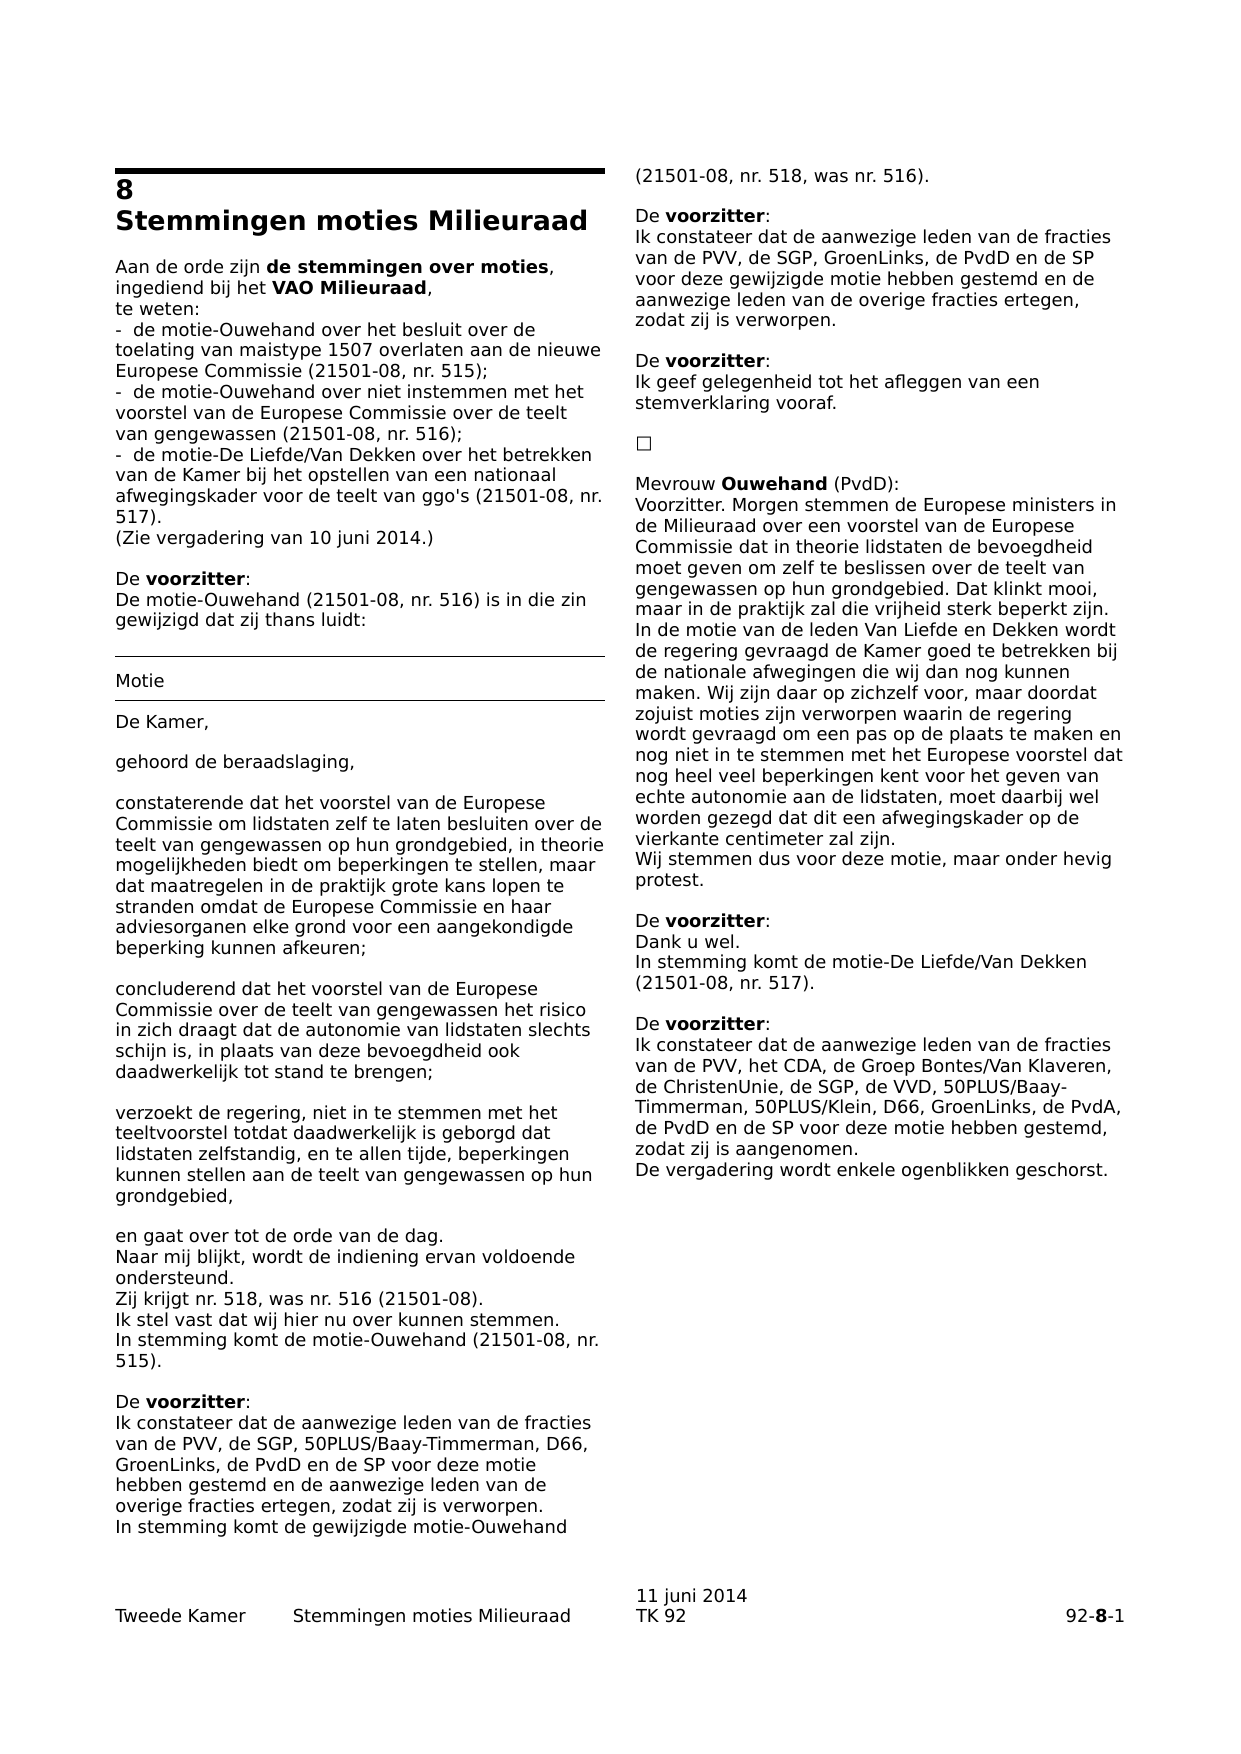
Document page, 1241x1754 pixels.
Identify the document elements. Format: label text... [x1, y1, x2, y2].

text en gaat over tot de orde van de dag. [115, 1226, 605, 1247]
text De vergadering wordt enkele ogenblikken geschorst. [635, 1160, 1125, 1181]
list de motie-Ouwehand over het besluit over de toelating van maistype 1507 overlaten aan de nieuwe Europese Commissie (21501-08, nr. 515); [115, 319, 605, 382]
title 8 Stemmingen moties Milieuraad [115, 174, 605, 237]
text Zij krijgt nr. 518, was nr. 516 (21501-08). [115, 1288, 605, 1309]
text Ik constateer dat de aanwezige leden van de fracties van de PVV, het CDA, de Groep Bontes/Van Klaveren, de ChristenUnie, de SGP, de VVD, 50PLUS/Baay-Timmerman, 50PLUS/Klein, D66, GroenLinks, de PvdA, de PvdD en de SP voor deze motie hebben gestemd, zodat zij is aangenomen. [635, 1035, 1125, 1160]
text Voorzitter. Morgen stemmen de Europese ministers in de Milieuraad over een voorstel van de Europese Commissie dat in theorie lidstaten de bevoegdheid moet geven om zelf te beslissen over de teelt van gengewassen op hun grondgebied. Dat klinkt mooi, maar in de praktijk zal die vrijheid sterk beperkt zijn. [635, 495, 1125, 620]
text gehoord de beraadslaging, [115, 752, 605, 773]
text Ik constateer dat de aanwezige leden van de fracties van de PVV, de SGP, 50PLUS/Baay-Timmerman, D66, GroenLinks, de PvdD en de SP voor deze motie hebben gestemd en de aanwezige leden van de overige fracties ertegen, zodat zij is verworpen. [115, 1413, 605, 1517]
text De voorzitter: [635, 351, 1125, 372]
list de motie-De Liefde/Van Dekken over het betrekken van de Kamer bij het opstellen van een nationaal afwegingskader voor de teelt van ggo's (21501-08, nr. 517). [115, 444, 605, 528]
text In de motie van de leden Van Liefde en Dekken wordt de regering gevraagd de Kamer goed te betrekken bij de nationale afwegingen die wij dan nog kunnen maken. Wij zijn daar op zichzelf voor, maar doordat zojuist moties zijn verworpen waarin de regering wordt gevraagd om een pas op de plaats te maken en nog niet in te stemmen met het Europese voorstel dat nog heel veel beperkingen kent voor het geven van echte autonomie aan de lidstaten, moet daarbij wel worden gezegd dat dit een afwegingskader op de vierkante centimeter zal zijn. [635, 620, 1125, 849]
text De voorzitter: [635, 206, 1125, 227]
text constaterende dat het voorstel van de Europese Commissie om lidstaten zelf te laten besluiten over de teelt van gengewassen op hun grondgebied, in theorie mogelijkheden biedt om beperkingen te stellen, maar dat maatregelen in de praktijk grote kans lopen te stranden omdat de Europese Commissie en haar adviesorganen elke grond voor een aangekondigde beperking kunnen afkeuren; [115, 793, 605, 959]
list de motie-Ouwehand over niet instemmen met het voorstel van de Europese Commissie over de teelt van gengewassen (21501-08, nr. 516); [115, 382, 605, 444]
text (21501-08, nr. 518, was nr. 516). [635, 165, 1125, 186]
text (Zie vergadering van 10 juni 2014.) [115, 528, 605, 548]
text verzoekt de regering, niet in te stemmen met het teeltvoorstel totdat daadwerkelijk is geborgd dat lidstaten zelfstandig, en te allen tijde, beperkingen kunnen stellen aan de teelt van gengewassen op hun grondgebied, [115, 1102, 605, 1206]
text Wij stemmen dus voor deze motie, maar onder hevig protest. [635, 849, 1125, 891]
text De voorzitter: [115, 568, 605, 589]
text te weten: [115, 298, 605, 319]
text Ik geef gelegenheid tot het afleggen van een stemverklaring vooraf. [635, 372, 1125, 413]
text Ik stel vast dat wij hier nu over kunnen stemmen. [115, 1309, 605, 1330]
text Motie [115, 671, 605, 692]
text In stemming komt de gewijzigde motie-Ouwehand [115, 1517, 605, 1538]
text ⬜ [635, 433, 1125, 454]
text Ik constateer dat de aanwezige leden van de fracties van de PVV, de SGP, GroenLinks, de PvdD en de SP voor deze gewijzigde motie hebben gestemd en de aanwezige leden van de overige fracties ertegen, zodat zij is verworpen. [635, 227, 1125, 331]
text De voorzitter: [115, 1392, 605, 1413]
text De voorzitter: [635, 1014, 1125, 1035]
text De voorzitter: [635, 911, 1125, 931]
text In stemming komt de motie-Ouwehand (21501-08, nr. 515). [115, 1330, 605, 1372]
text Naar mij blijkt, wordt de indiening ervan voldoende ondersteund. [115, 1247, 605, 1288]
text concluderend dat het voorstel van de Europese Commissie over de teelt van gengewassen het risico in zich draagt dat de autonomie van lidstaten slechts schijn is, in plaats van deze bevoegdheid ook daadwerkelijk tot stand te brengen; [115, 979, 605, 1082]
text In stemming komt de motie-De Liefde/Van Dekken (21501-08, nr. 517). [635, 952, 1125, 994]
text De motie-Ouwehand (21501-08, nr. 516) is in die zin gewijzigd dat zij thans luidt: [115, 589, 605, 631]
text Mevrouw Ouwehand (PvdD): [635, 474, 1125, 495]
text De Kamer, [115, 712, 605, 732]
text Aan de orde zijn de stemmingen over moties, ingediend bij het VAO Milieuraad, [115, 257, 605, 298]
text Dank u wel. [635, 931, 1125, 952]
